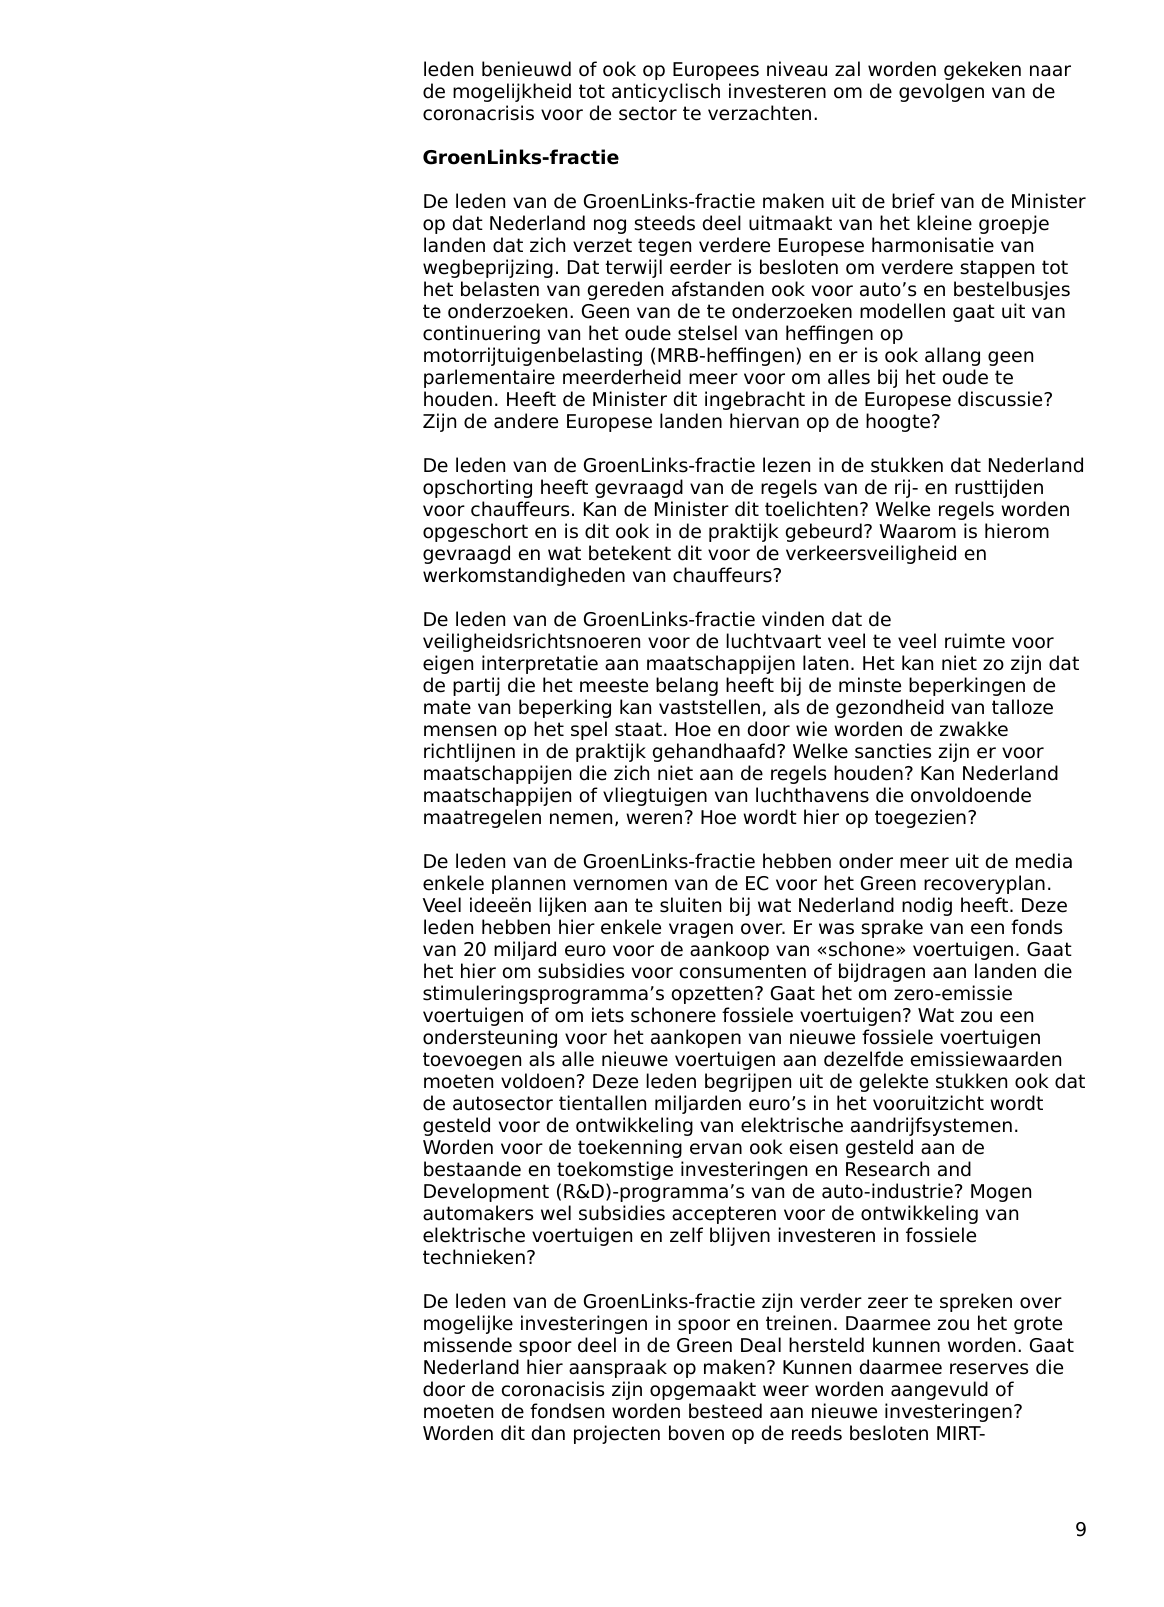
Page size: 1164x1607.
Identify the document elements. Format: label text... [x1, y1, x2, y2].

text De leden van de GroenLinks-fractie zijn verder zeer te spreken over mogelijke investeringen in spoor en treinen. Daarmee zou het grote missende spoor deel in de Green Deal hersteld kunnen worden. Gaat Nederland hier aanspraak op maken? Kunnen daarmee reserves die door de coronacisis zijn opgemaakt weer worden aangevuld of moeten de fondsen worden besteed aan nieuwe investeringen? Worden dit dan projecten boven op de reeds besloten MIRT- [422, 1291, 1087, 1445]
text De leden van de GroenLinks-fractie hebben onder meer uit de media enkele plannen vernomen van de EC voor het Green recoveryplan. Veel ideeën lijken aan te sluiten bij wat Nederland nodig heeft. Deze leden hebben hier enkele vragen over. Er was sprake van een fonds van 20 miljard euro voor de aankoop van «schone» voertuigen. Gaat het hier om subsidies voor consumenten of bijdragen aan landen die stimuleringsprogramma’s opzetten? Gaat het om zero-emissie voertuigen of om iets schonere fossiele voertuigen? Wat zou een ondersteuning voor het aankopen van nieuwe fossiele voertuigen toevoegen als alle nieuwe voertuigen aan dezelfde emissiewaarden moeten voldoen? Deze leden begrijpen uit de gelekte stukken ook dat de autosector tientallen miljarden euro’s in het vooruitzicht wordt gesteld voor de ontwikkeling van elektrische aandrijfsystemen. Worden voor de toekenning ervan ook eisen gesteld aan de bestaande en toekomstige investeringen en Research and Development (R&D)-programma’s van de auto-industrie? Mogen automakers wel subsidies accepteren voor de ontwikkeling van elektrische voertuigen en zelf blijven investeren in fossiele technieken? [422, 851, 1087, 1269]
text leden benieuwd of ook op Europees niveau zal worden gekeken naar de mogelijkheid tot anticyclisch investeren om de gevolgen van de coronacrisis voor de sector te verzachten. [422, 59, 1087, 125]
text De leden van de GroenLinks-fractie vinden dat de veiligheidsrichtsnoeren voor de luchtvaart veel te veel ruimte voor eigen interpretatie aan maatschappijen laten. Het kan niet zo zijn dat de partij die het meeste belang heeft bij de minste beperkingen de mate van beperking kan vaststellen, als de gezondheid van talloze mensen op het spel staat. Hoe en door wie worden de zwakke richtlijnen in de praktijk gehandhaafd? Welke sancties zijn er voor maatschappijen die zich niet aan de regels houden? Kan Nederland maatschappijen of vliegtuigen van luchthavens die onvoldoende maatregelen nemen, weren? Hoe wordt hier op toegezien? [422, 609, 1087, 829]
text De leden van de GroenLinks-fractie maken uit de brief van de Minister op dat Nederland nog steeds deel uitmaakt van het kleine groepje landen dat zich verzet tegen verdere Europese harmonisatie van wegbeprijzing. Dat terwijl eerder is besloten om verdere stappen tot het belasten van gereden afstanden ook voor auto’s en bestelbusjes te onderzoeken. Geen van de te onderzoeken modellen gaat uit van continuering van het oude stelsel van heffingen op motorrijtuigenbelasting (MRB-heffingen) en er is ook allang geen parlementaire meerderheid meer voor om alles bij het oude te houden. Heeft de Minister dit ingebracht in de Europese discussie? Zijn de andere Europese landen hiervan op de hoogte? [422, 191, 1087, 433]
subtitle GroenLinks-fractie [422, 147, 1087, 169]
text De leden van de GroenLinks-fractie lezen in de stukken dat Nederland opschorting heeft gevraagd van de regels van de rij- en rusttijden voor chauffeurs. Kan de Minister dit toelichten? Welke regels worden opgeschort en is dit ook in de praktijk gebeurd? Waarom is hierom gevraagd en wat betekent dit voor de verkeersveiligheid en werkomstandigheden van chauffeurs? [422, 455, 1087, 587]
